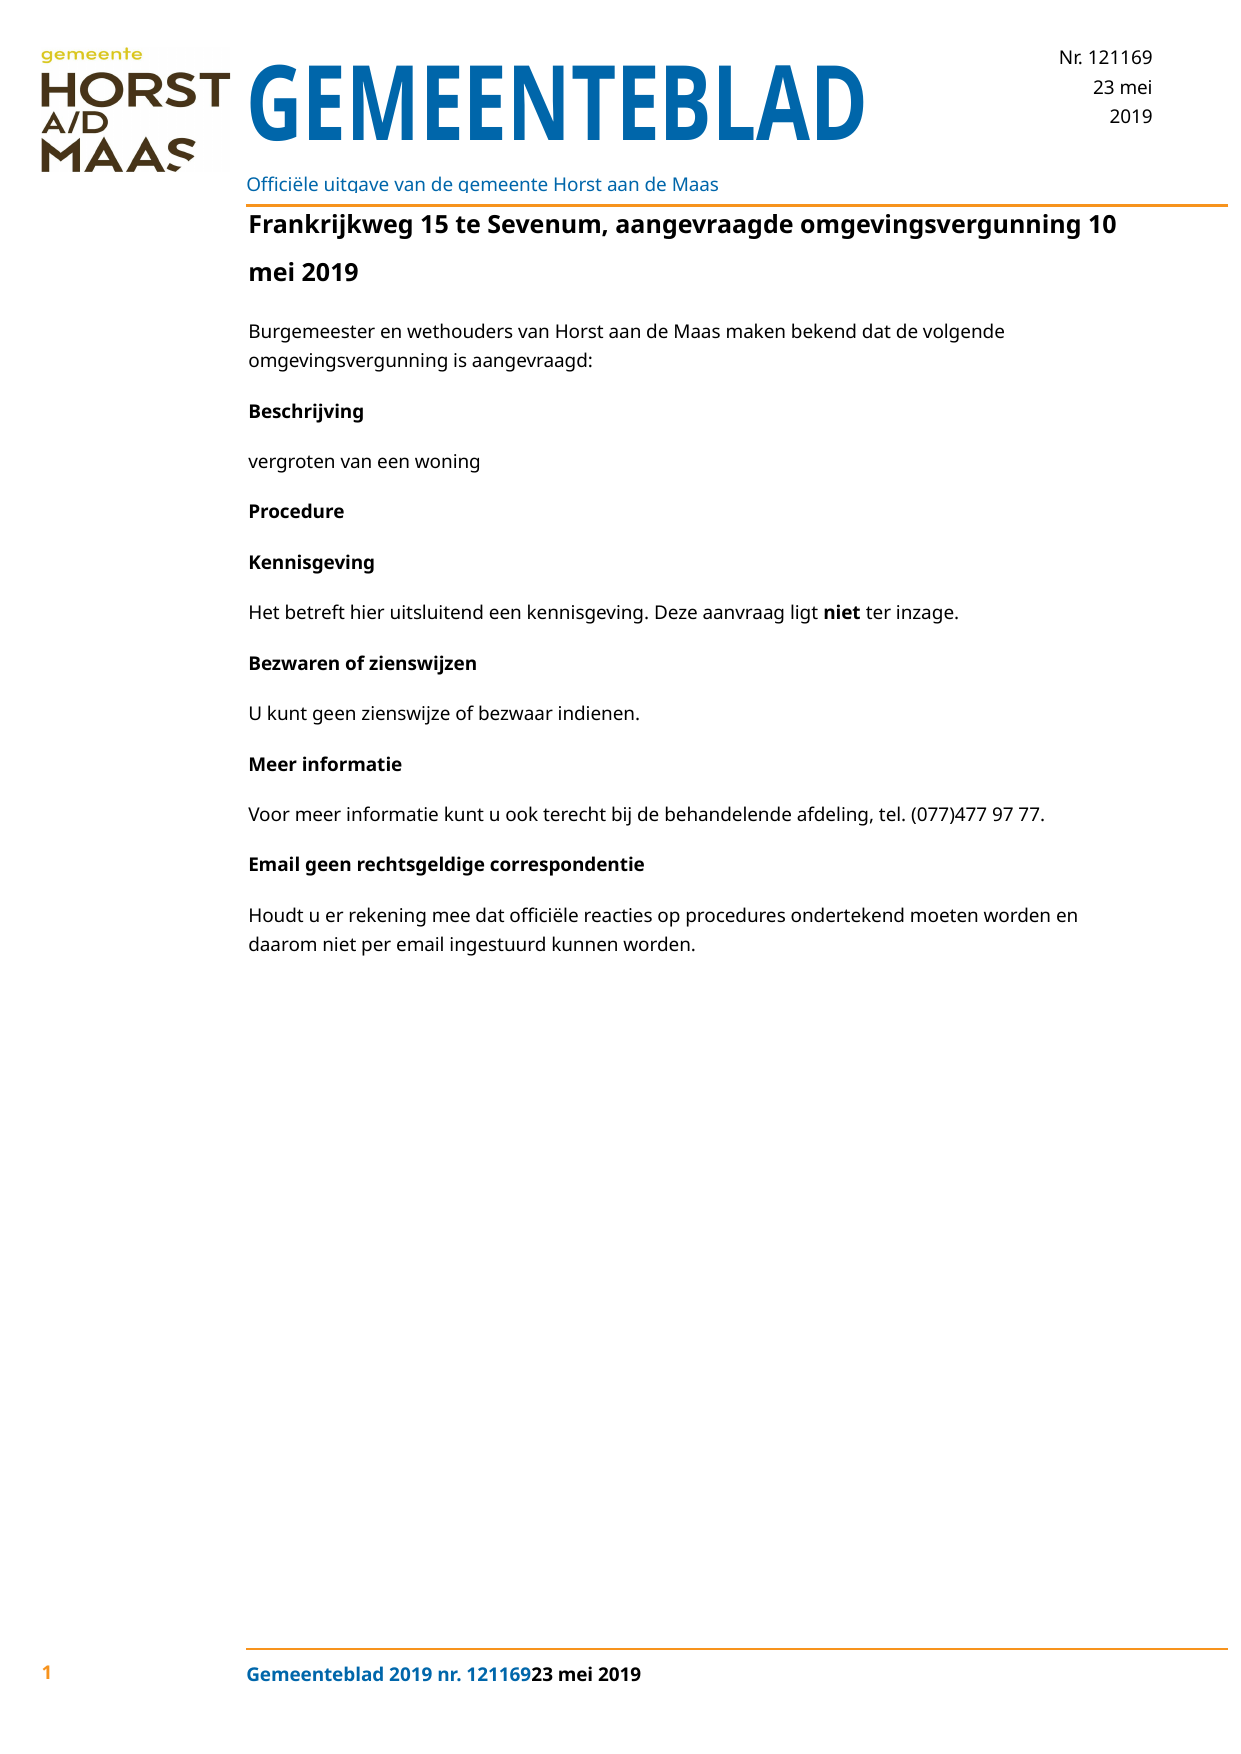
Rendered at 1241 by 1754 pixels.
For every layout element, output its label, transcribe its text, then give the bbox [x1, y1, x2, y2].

text Beschrijving [248, 398, 1152, 424]
text Frankrijkweg 15 te Sevenum, aangevraagde omgevingsvergunning 10 mei 2019 [248, 207, 1152, 288]
text Email geen rechtsgeldige correspondentie [248, 852, 1152, 877]
text Procedure [248, 499, 1152, 524]
picture [41, 47, 231, 172]
text Het betreft hier uitsluitend een kennisgeving. Deze aanvraag ligt niet ter inzage. [248, 599, 1152, 625]
text Houdt u er rekening mee dat officiële reacties op procedures ondertekend moeten worden en daarom niet per email ingestuurd kunnen worden. [248, 902, 1152, 957]
text U kunt geen zienswijze of bezwaar indienen. [248, 700, 1152, 726]
text Kennisgeving [248, 549, 1152, 575]
text Meer informatie [248, 751, 1152, 777]
text vergroten van een woning [248, 448, 1152, 474]
text Burgemeester en wethouders van Horst aan de Maas maken bekend dat de volgende omgevingsvergunning is aangevraagd: [248, 318, 1152, 373]
text Voor meer informatie kunt u ook terecht bij de behandelende afdeling, tel. (077)477 97 77. [248, 801, 1152, 827]
text Bezwaren of zienswijzen [248, 650, 1152, 676]
